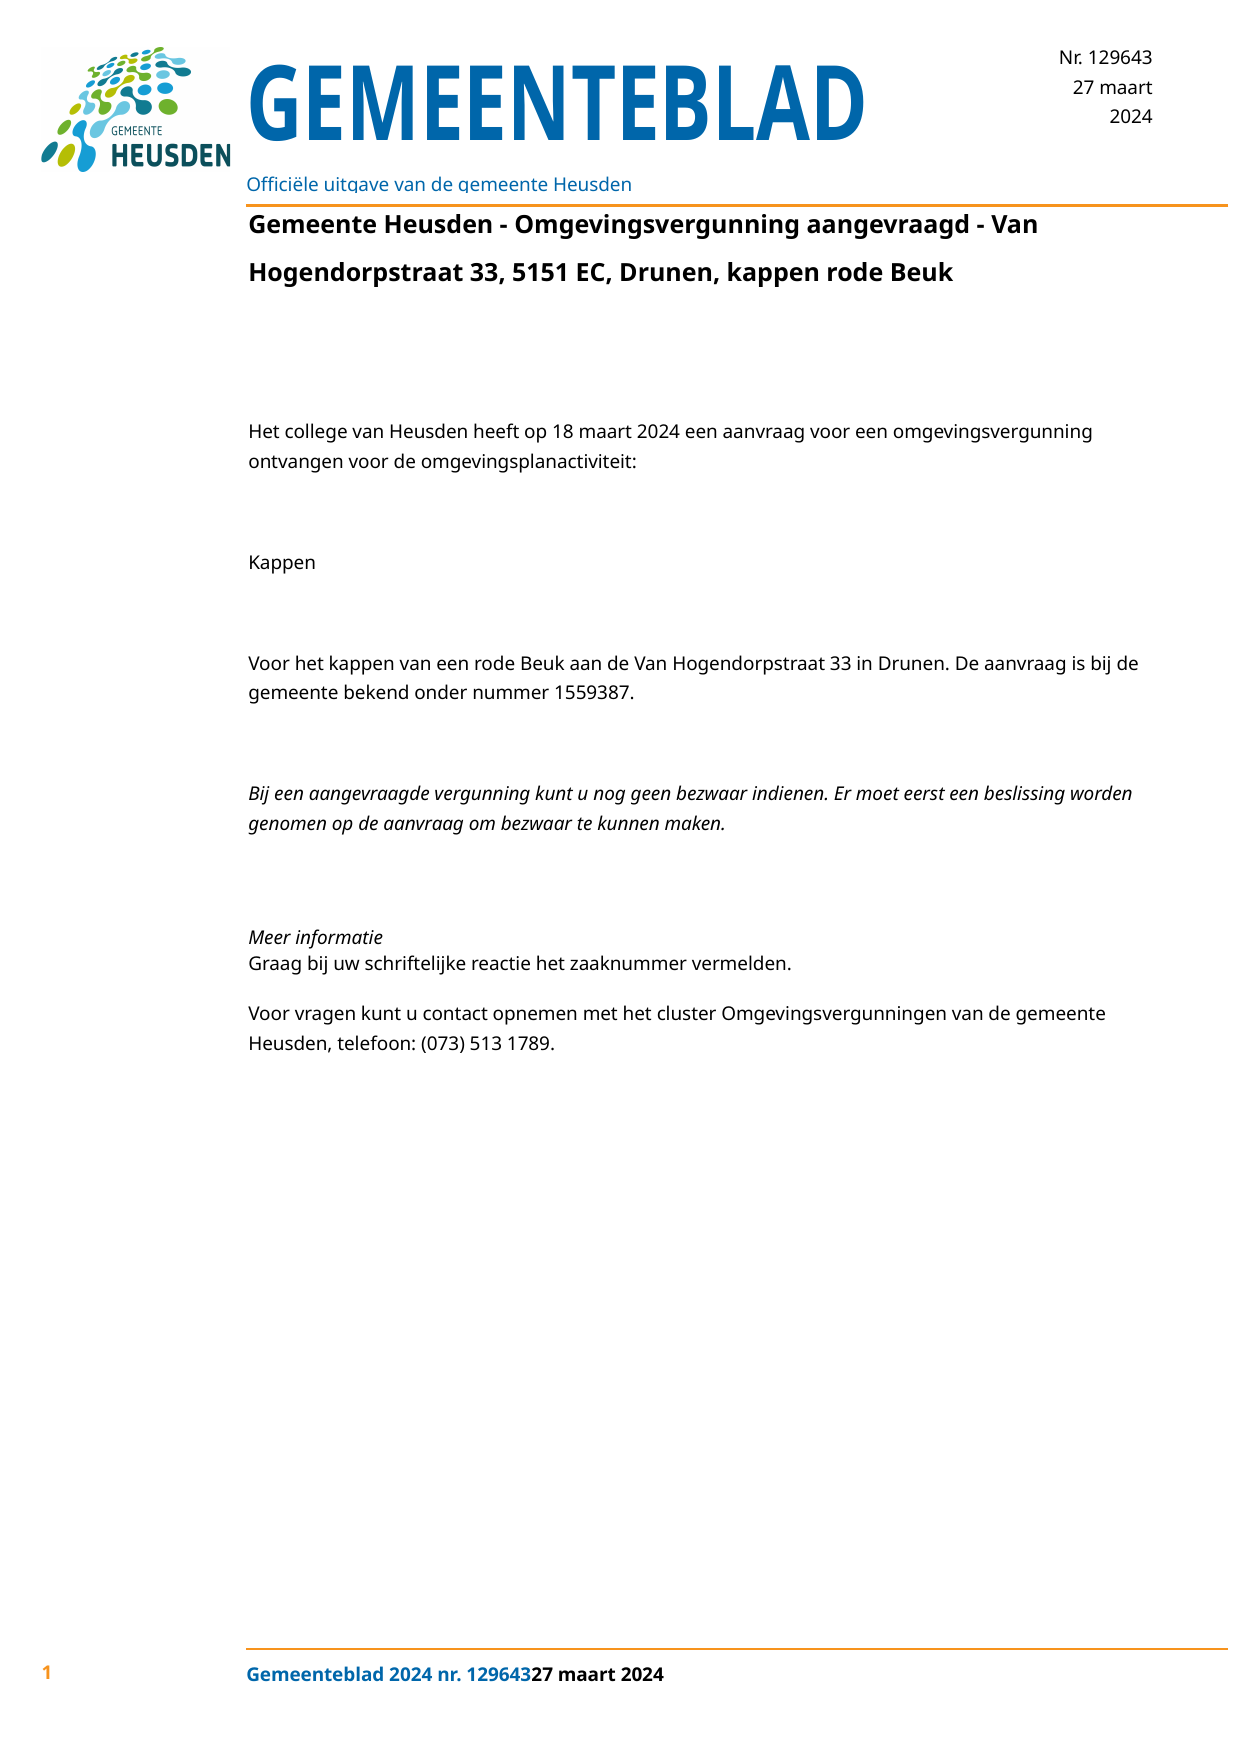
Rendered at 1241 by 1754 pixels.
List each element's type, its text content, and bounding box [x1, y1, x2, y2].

text Voor het kappen van een rode Beuk aan de Van Hogendorpstraat 33 in Drunen. De aanvraag is bij de gemeente bekend onder nummer 1559387. [248, 650, 1152, 705]
text Het college van Heusden heeft op 18 maart 2024 een aanvraag voor een omgevingsvergunning ontvangen voor de omgevingsplanactiviteit: [248, 419, 1152, 474]
text Kappen [248, 549, 1152, 575]
text Bij een aangevraagde vergunning kunt u nog geen bezwaar indienen. Er moet eerst een beslissing worden genomen op de aanvraag om bezwaar te kunnen maken. [248, 780, 1152, 836]
picture [41, 47, 231, 172]
text Graag bij uw schriftelijke reactie het zaaknummer vermelden. [248, 950, 1152, 976]
text Meer informatie [248, 924, 1152, 950]
text Voor vragen kunt u contact opnemen met het cluster Omgevingsvergunningen van de gemeente Heusden, telefoon: (073) 513 1789. [248, 1001, 1152, 1056]
text Gemeente Heusden - Omgevingsvergunning aangevraagd - Van Hogendorpstraat 33, 5151 EC, Drunen, kappen rode Beuk [248, 207, 1152, 288]
